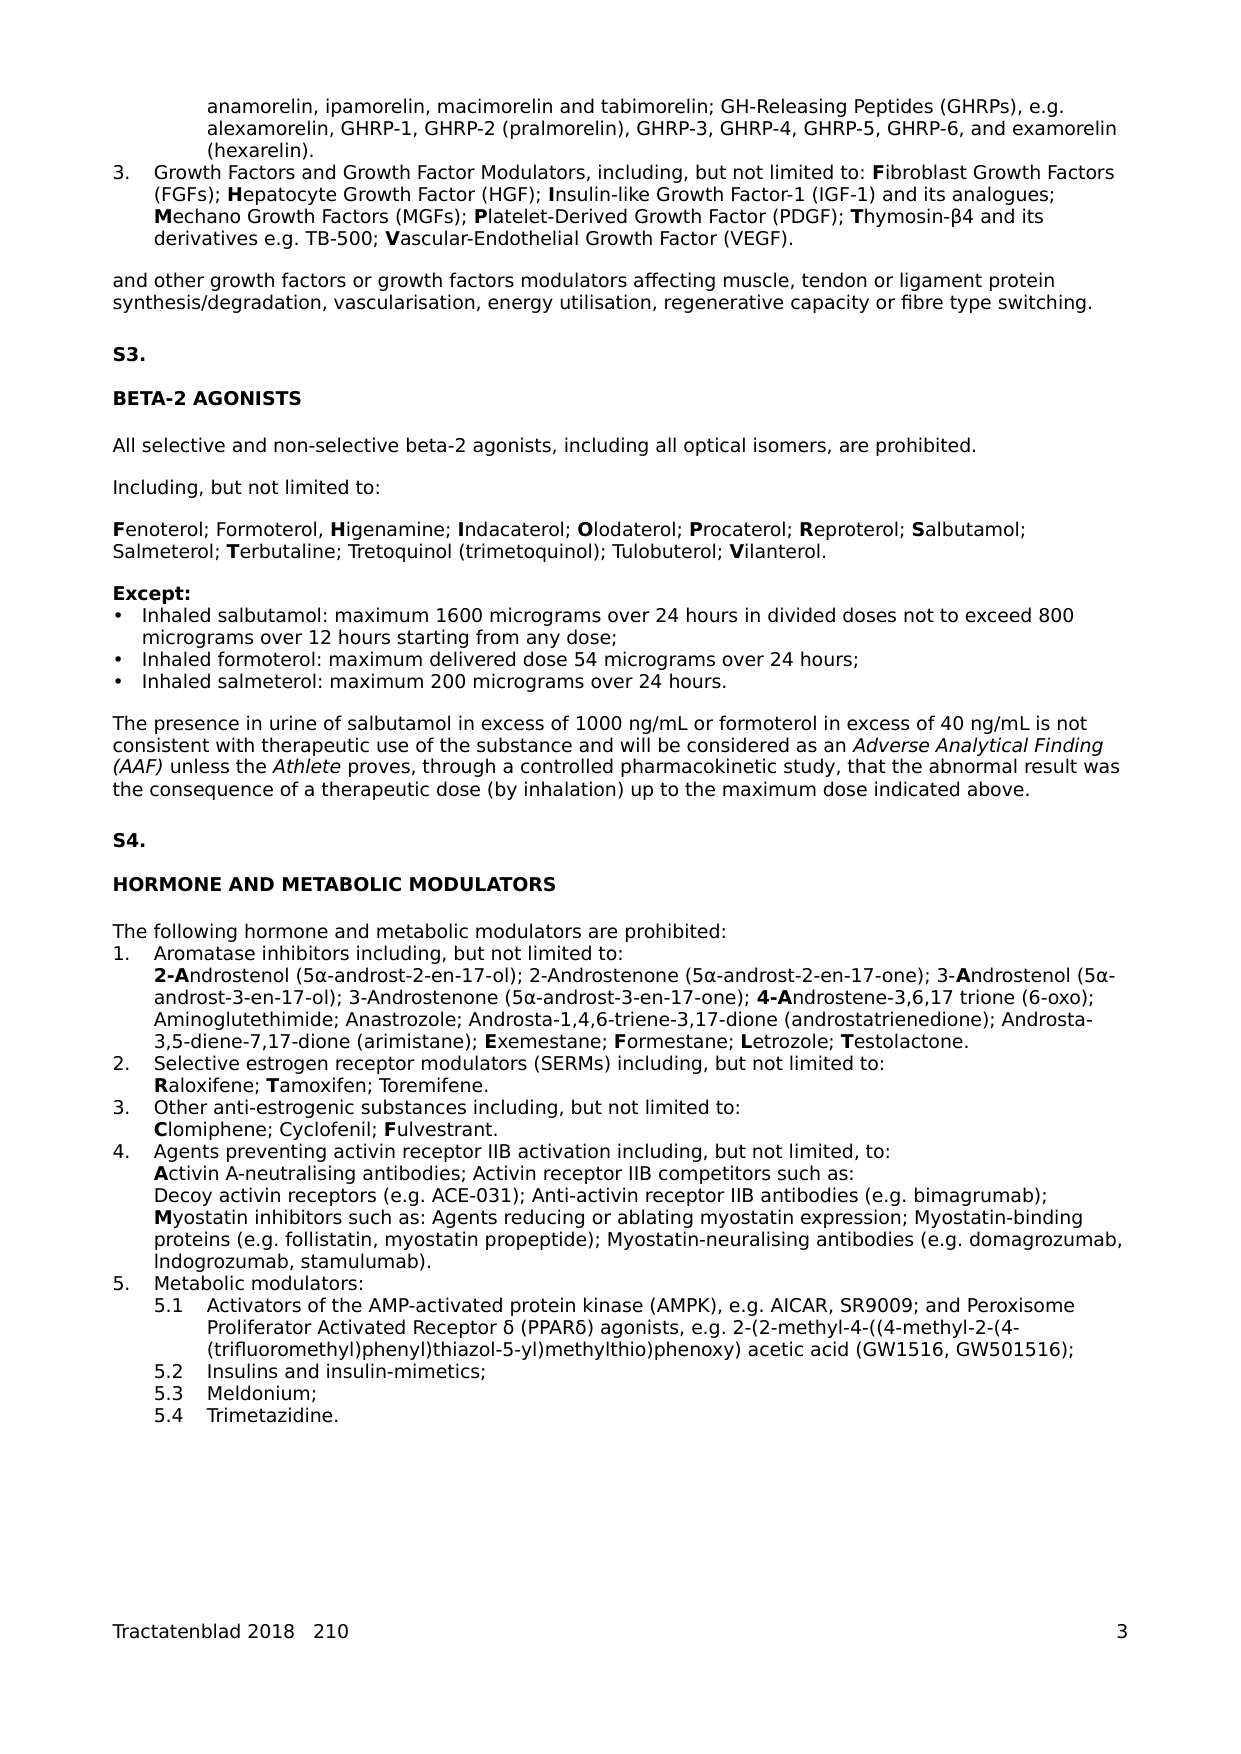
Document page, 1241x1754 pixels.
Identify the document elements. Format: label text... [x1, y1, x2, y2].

text 2-Androstenol (5α-androst-2-en-17-ol); 2-Androstenone (5α-androst-2-en-17-one); 3-Androstenol (5α-androst-3-en-17-ol); 3-Androstenone (5α-androst-3-en-17-one); 4-Androstene-3,6,17 trione (6-oxo); Aminoglutethimide; Anastrozole; Androsta-1,4,6-triene-3,17-dione (androstatrienedione); Androsta-3,5-diene-7,17-dione (arimistane); Exemestane; Formestane; Letrozole; Testolactone. [153, 965, 1128, 1053]
text 1. Aromatase inhibitors including, but not limited to: [112, 943, 1128, 965]
text 5.1 Activators of the AMP-activated protein kinase (AMPK), e.g. AICAR, SR9009; and Peroxisome Proliferator Activated Receptor δ (PPARδ) agonists, e.g. 2-(2-methyl-4-((4-methyl-2-(4-(trifluoromethyl)phenyl)thiazol-5-yl)methylthio)phenoxy) acetic acid (GW1516, GW501516); [153, 1295, 1128, 1361]
text Including, but not limited to: [112, 477, 1128, 499]
text 5.2 Insulins and insulin-mimetics; [153, 1361, 1128, 1383]
subtitle S4. HORMONE AND METABOLIC MODULATORS [112, 830, 1128, 896]
text 3. Growth Factors and Growth Factor Modulators, including, but not limited to: Fibroblast Growth Factors (FGFs); Hepatocyte Growth Factor (HGF); Insulin-like Growth Factor-1 (IGF-1) and its analogues; Mechano Growth Factors (MGFs); Platelet-Derived Growth Factor (PDGF); Thymosin-β4 and its derivatives e.g. TB-500; Vascular-Endothelial Growth Factor (VEGF). [112, 162, 1128, 250]
text 3. Other anti-estrogenic substances including, but not limited to: [112, 1097, 1128, 1119]
text • Inhaled salbutamol: maximum 1600 micrograms over 24 hours in divided doses not to exceed 800 micrograms over 12 hours starting from any dose; [112, 604, 1128, 648]
text 5.3 Meldonium; [153, 1383, 1128, 1405]
text Fenoterol; Formoterol, Higenamine; Indacaterol; Olodaterol; Procaterol; Reproterol; Salbutamol; Salmeterol; Terbutaline; Tretoquinol (trimetoquinol); Tulobuterol; Vilanterol. [112, 519, 1128, 563]
text The presence in urine of salbutamol in excess of 1000 ng/mL or formoterol in excess of 40 ng/mL is not consistent with therapeutic use of the substance and will be considered as an Adverse Analytical Finding (AAF) unless the Athlete proves, through a controlled pharmacokinetic study, that the abnormal result was the consequence of a therapeutic dose (by inhalation) up to the maximum dose indicated above. [112, 712, 1128, 800]
subtitle S3. BETA-2 AGONISTS [112, 344, 1128, 410]
text 2. Selective estrogen receptor modulators (SERMs) including, but not limited to: [112, 1053, 1128, 1075]
text All selective and non-selective beta-2 agonists, including all optical isomers, are prohibited. [112, 435, 1128, 457]
text • Inhaled salmeterol: maximum 200 micrograms over 24 hours. [112, 671, 1128, 692]
text and other growth factors or growth factors modulators affecting muscle, tendon or ligament protein synthesis/degradation, vascularisation, energy utilisation, regenerative capacity or fibre type switching. [112, 270, 1128, 314]
text The following hormone and metabolic modulators are prohibited: [112, 921, 1128, 943]
text • Inhaled formoterol: maximum delivered dose 54 micrograms over 24 hours; [112, 648, 1128, 671]
text Clomiphene; Cyclofenil; Fulvestrant. [153, 1119, 1128, 1141]
text Except: [112, 583, 1128, 604]
text anamorelin, ipamorelin, macimorelin and tabimorelin; GH-Releasing Peptides (GHRPs), e.g. alexamorelin, GHRP-1, GHRP-2 (pralmorelin), GHRP-3, GHRP-4, GHRP-5, GHRP-6, and examorelin (hexarelin). [207, 96, 1128, 162]
text 5. Metabolic modulators: [112, 1273, 1128, 1295]
text 5.4 Trimetazidine. [153, 1405, 1128, 1427]
text Activin A-neutralising antibodies; Activin receptor IIB competitors such as: [153, 1163, 1128, 1185]
text Decoy activin receptors (e.g. ACE-031); Anti-activin receptor IIB antibodies (e.g. bimagrumab); Myostatin inhibitors such as: Agents reducing or ablating myostatin expression; Myostatin-binding proteins (e.g. follistatin, myostatin propeptide); Myostatin-neuralising antibodies (e.g. domagrozumab, lndogrozumab, stamulumab). [153, 1185, 1128, 1273]
text Raloxifene; Tamoxifen; Toremifene. [153, 1075, 1128, 1097]
text 4. Agents preventing activin receptor IIB activation including, but not limited, to: [112, 1141, 1128, 1163]
